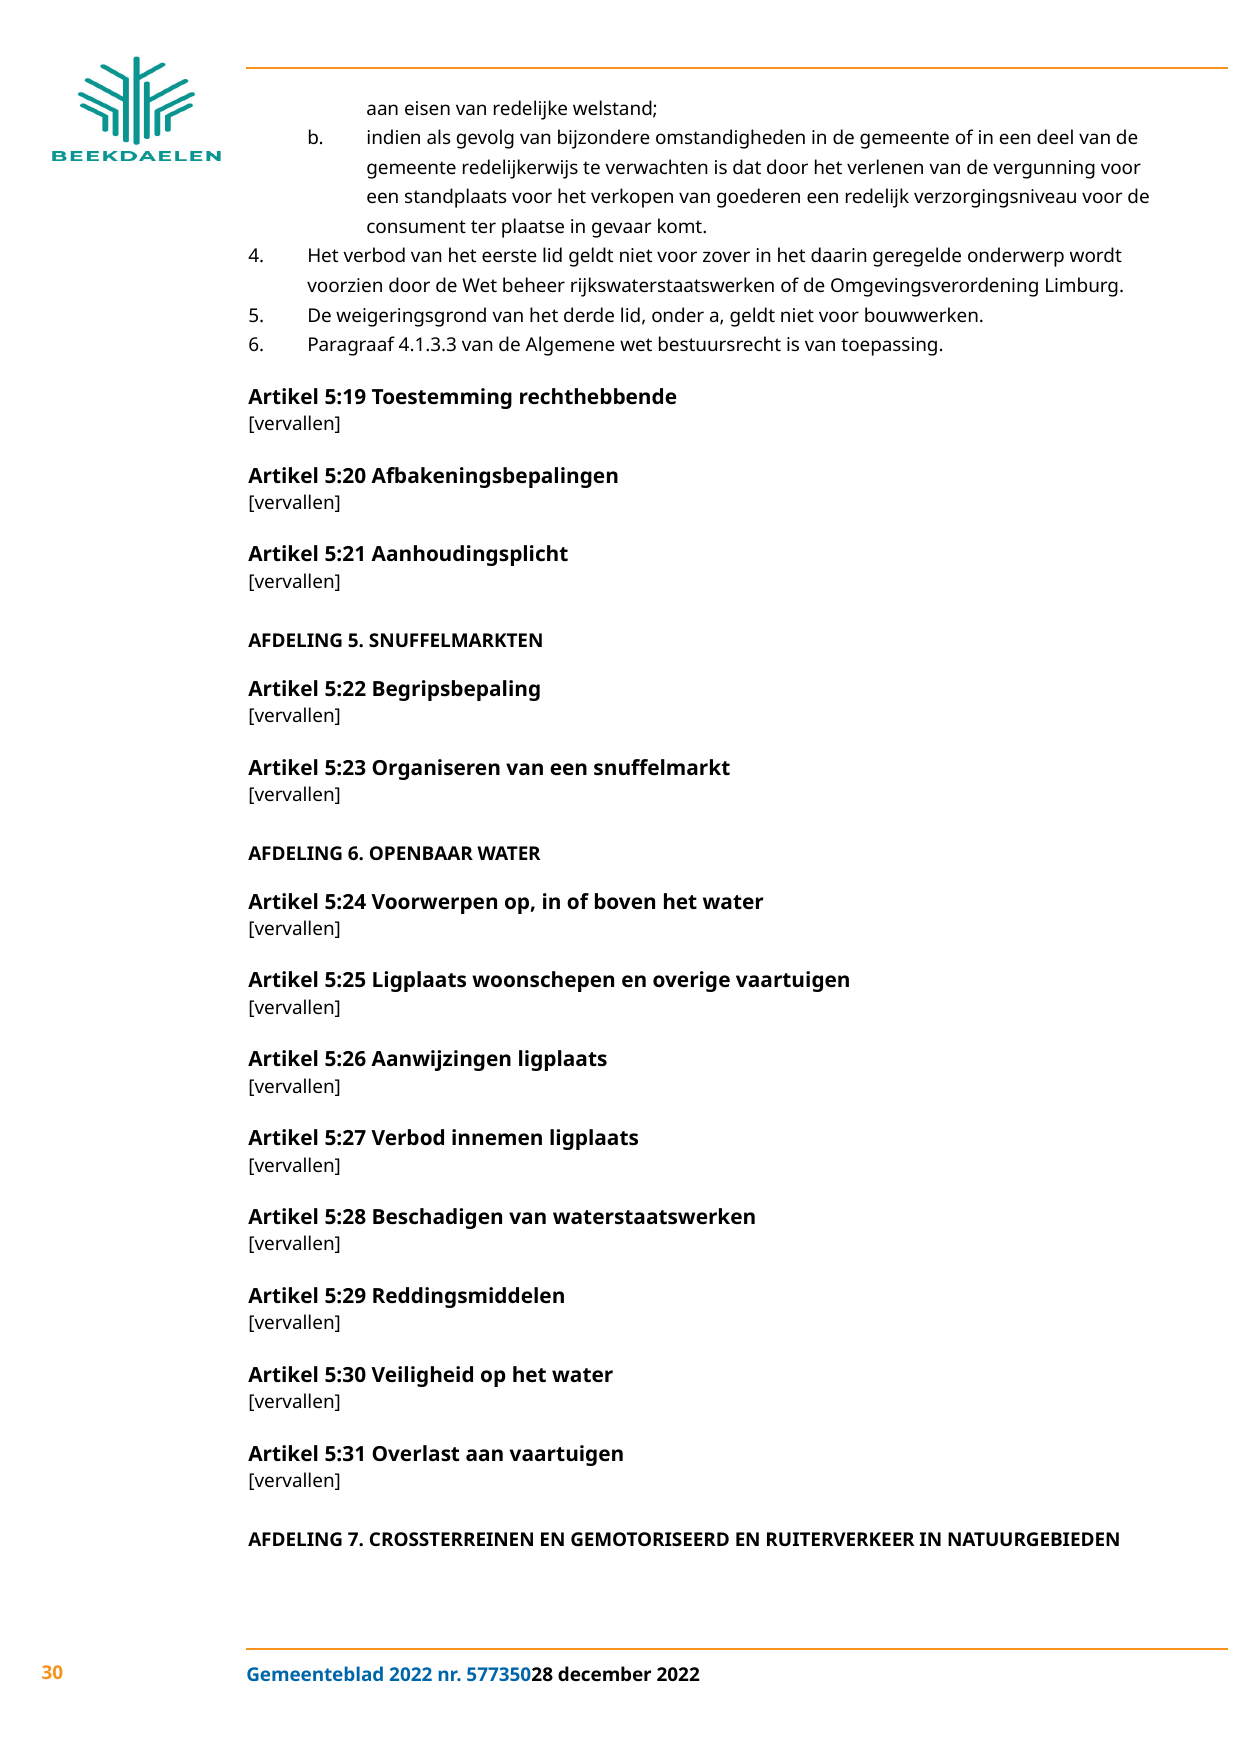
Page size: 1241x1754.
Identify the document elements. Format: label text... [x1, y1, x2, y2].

text Artikel 5:29 Reddingsmiddelen [248, 1281, 1152, 1309]
text [vervallen] [248, 994, 1152, 1020]
text [vervallen] [248, 568, 1152, 594]
text Artikel 5:26 Aanwijzingen ligplaats [248, 1044, 1152, 1073]
text [vervallen] [248, 1467, 1152, 1493]
text [vervallen] [248, 1152, 1152, 1177]
picture [41, 47, 231, 172]
text Artikel 5:30 Veiligheid op het water [248, 1360, 1152, 1388]
text [vervallen] [248, 781, 1152, 807]
text [vervallen] [248, 410, 1152, 436]
list Het verbod van het eerste lid geldt niet voor zover in het daarin geregelde onderwerp wordt voorzien door de Wet beheer rijkswaterstaatswerken of de Omgevingsverordening Limburg. [248, 243, 1152, 298]
text Artikel 5:19 Toestemming rechthebbende [248, 382, 1152, 410]
list indien als gevolg van bijzondere omstandigheden in de gemeente of in een deel van de gemeente redelijkerwijs te verwachten is dat door het verlenen van de vergunning voor een standplaats voor het verkopen van goederen een redelijk verzorgingsniveau voor de consument ter plaatse in gevaar komt. [307, 124, 1152, 239]
text Artikel 5:24 Voorwerpen op, in of boven het water [248, 887, 1152, 915]
text Artikel 5:21 Aanhoudingsplicht [248, 539, 1152, 568]
list aan eisen van redelijke welstand; [307, 95, 1152, 121]
text AFDELING 7. CROSSTERREINEN EN GEMOTORISEERD EN RUITERVERKEER IN NATUURGEBIEDEN [248, 1526, 1152, 1552]
text [vervallen] [248, 1231, 1152, 1256]
text Artikel 5:22 Begripsbepaling [248, 674, 1152, 702]
text Artikel 5:28 Beschadigen van waterstaatswerken [248, 1202, 1152, 1231]
text [vervallen] [248, 1309, 1152, 1335]
text Artikel 5:25 Ligplaats woonschepen en overige vaartuigen [248, 966, 1152, 994]
text [vervallen] [248, 1073, 1152, 1099]
list Paragraaf 4.1.3.3 van de Algemene wet bestuursrecht is van toepassing. [248, 331, 1152, 357]
text Artikel 5:23 Organiseren van een snuffelmarkt [248, 753, 1152, 781]
text Artikel 5:31 Overlast aan vaartuigen [248, 1439, 1152, 1467]
text Artikel 5:20 Afbakeningsbepalingen [248, 461, 1152, 489]
text [vervallen] [248, 1388, 1152, 1414]
text Artikel 5:27 Verbod innemen ligplaats [248, 1123, 1152, 1152]
text AFDELING 6. OPENBAAR WATER [248, 840, 1152, 866]
text AFDELING 5. SNUFFELMARKTEN [248, 627, 1152, 653]
text [vervallen] [248, 915, 1152, 941]
text [vervallen] [248, 702, 1152, 728]
list De weigeringsgrond van het derde lid, onder a, geldt niet voor bouwwerken. [248, 302, 1152, 328]
text [vervallen] [248, 489, 1152, 515]
